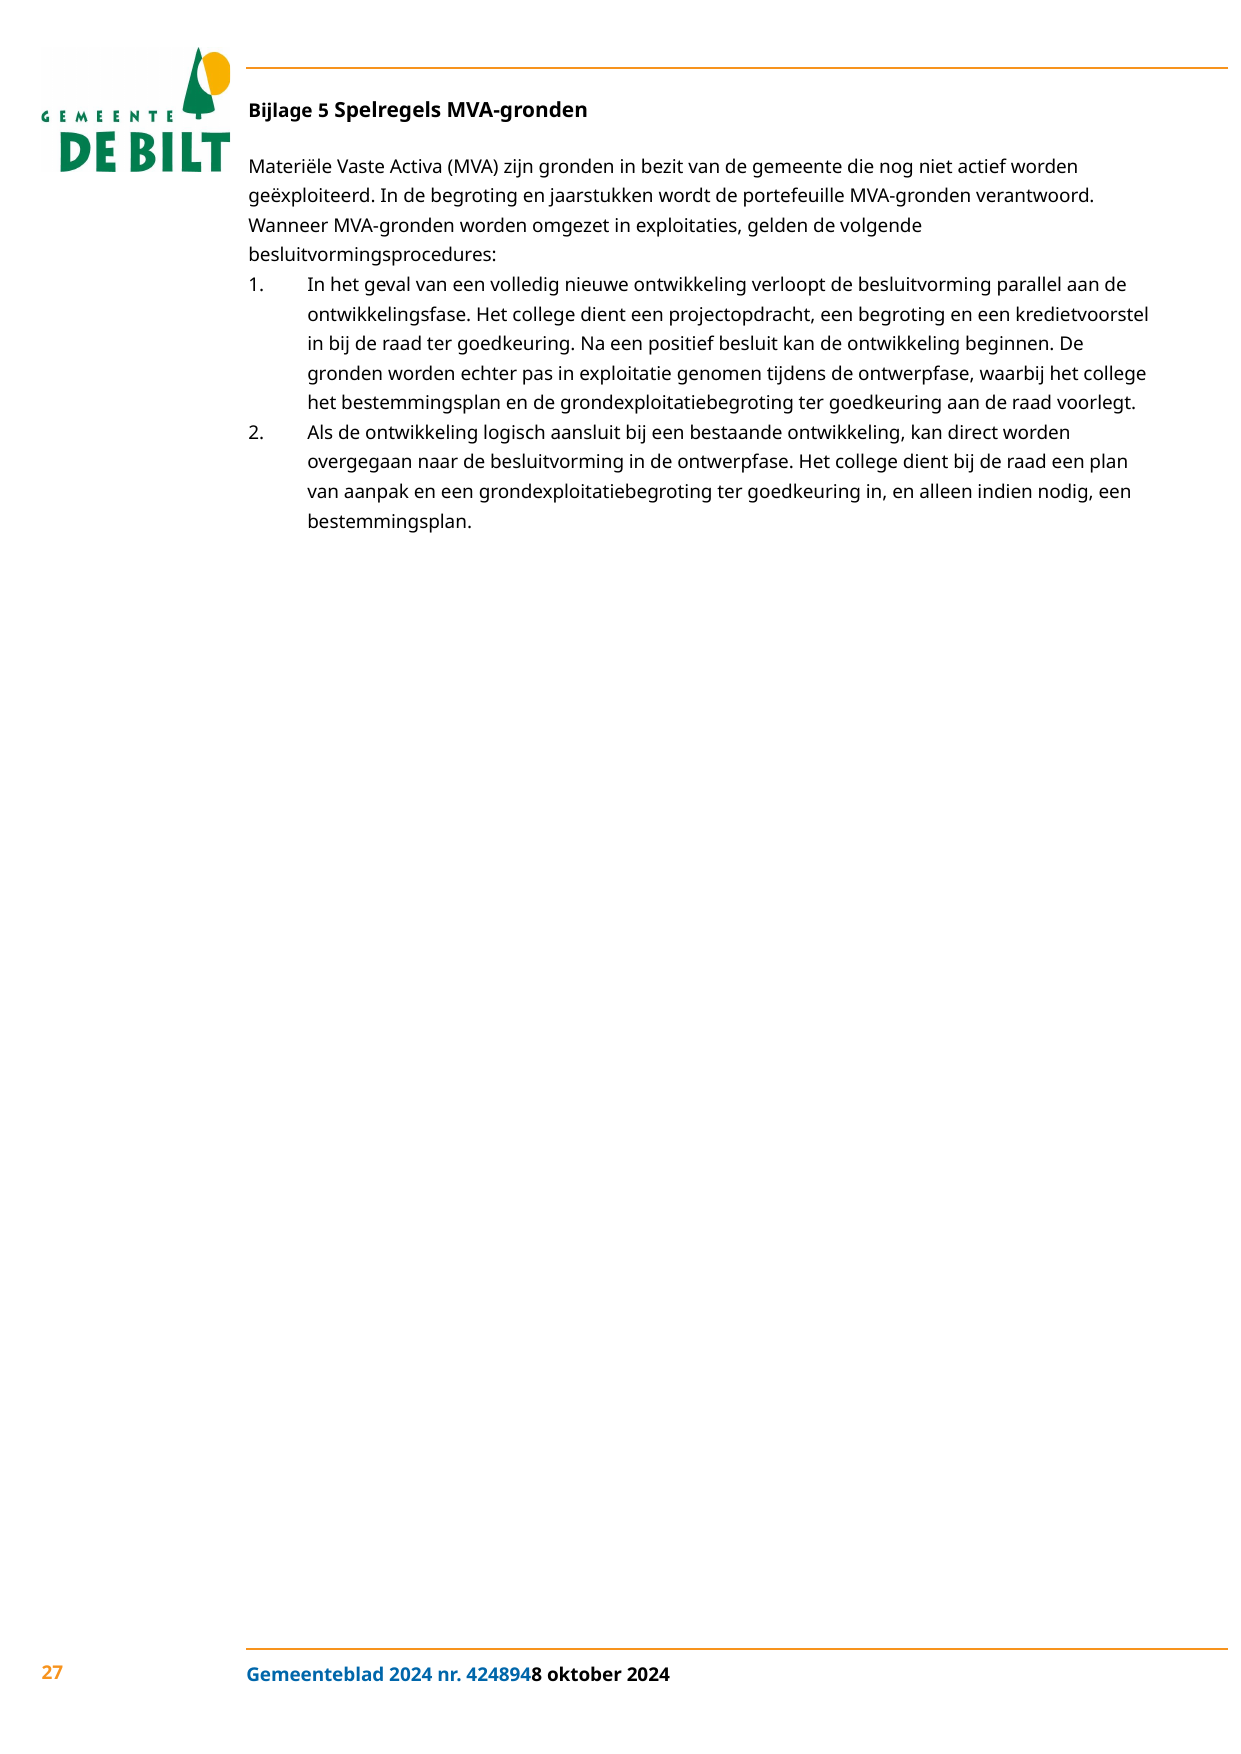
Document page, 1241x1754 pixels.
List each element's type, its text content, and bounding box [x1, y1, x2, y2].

text Bijlage 5 Spelregels MVA-gronden [248, 95, 1152, 123]
picture [41, 47, 231, 172]
list Als de ontwikkeling logisch aansluit bij een bestaande ontwikkeling, kan direct worden overgegaan naar de besluitvorming in de ontwerpfase. Het college dient bij de raad een plan van aanpak en een grondexploitatiebegroting ter goedkeuring in, en alleen indien nodig, een bestemmingsplan. [248, 419, 1152, 534]
list In het geval van een volledig nieuwe ontwikkeling verloopt de besluitvorming parallel aan de ontwikkelingsfase. Het college dient een projectopdracht, een begroting en een kredietvoorstel in bij de raad ter goedkeuring. Na een positief besluit kan de ontwikkeling beginnen. De gronden worden echter pas in exploitatie genomen tijdens de ontwerpfase, waarbij het college het bestemmingsplan en de grondexploitatiebegroting ter goedkeuring aan de raad voorlegt. [248, 271, 1152, 415]
text Materiële Vaste Activa (MVA) zijn gronden in bezit van de gemeente die nog niet actief worden geëxploiteerd. In de begroting en jaarstukken wordt de portefeuille MVA-gronden verantwoord. Wanneer MVA-gronden worden omgezet in exploitaties, gelden de volgende besluitvormingsprocedures: [248, 153, 1152, 267]
